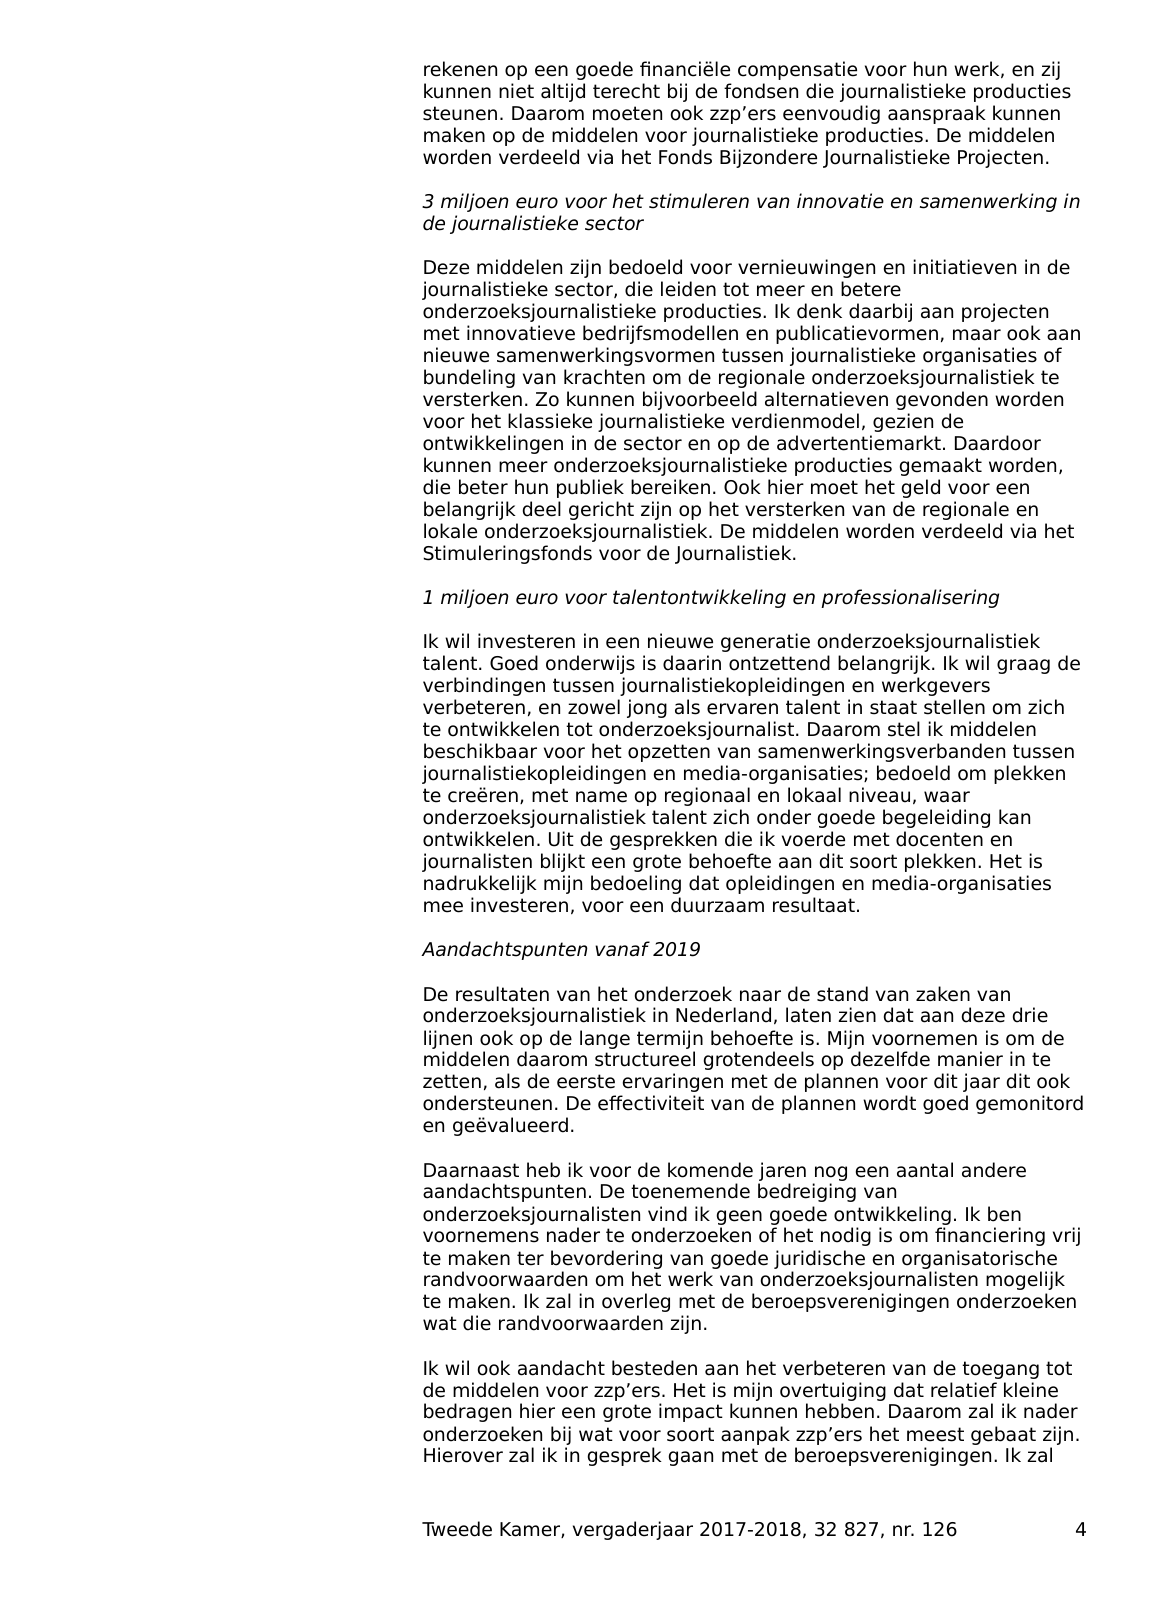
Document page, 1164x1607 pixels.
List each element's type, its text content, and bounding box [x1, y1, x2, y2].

text Deze middelen zijn bedoeld voor vernieuwingen en initiatieven in de journalistieke sector, die leiden tot meer en betere onderzoeksjournalistieke producties. Ik denk daarbij aan projecten met innovatieve bedrijfsmodellen en publicatievormen, maar ook aan nieuwe samenwerkingsvormen tussen journalistieke organisaties of bundeling van krachten om de regionale onderzoeksjournalistiek te versterken. Zo kunnen bijvoorbeeld alternatieven gevonden worden voor het klassieke journalistieke verdienmodel, gezien de ontwikkelingen in de sector en op de advertentiemarkt. Daardoor kunnen meer onderzoeksjournalistieke producties gemaakt worden, die beter hun publiek bereiken. Ook hier moet het geld voor een belangrijk deel gericht zijn op het versterken van de regionale en lokale onderzoeksjournalistiek. De middelen worden verdeeld via het Stimuleringsfonds voor de Journalistiek. [422, 257, 1087, 565]
text Ik wil ook aandacht besteden aan het verbeteren van de toegang tot de middelen voor zzp’ers. Het is mijn overtuiging dat relatief kleine bedragen hier een grote impact kunnen hebben. Daarom zal ik nader onderzoeken bij wat voor soort aanpak zzp’ers het meest gebaat zijn. Hierover zal ik in gesprek gaan met de beroepsverenigingen. Ik zal [422, 1357, 1087, 1467]
text Ik wil investeren in een nieuwe generatie onderzoeksjournalistiek talent. Goed onderwijs is daarin ontzettend belangrijk. Ik wil graag de verbindingen tussen journalistiekopleidingen en werkgevers verbeteren, en zowel jong als ervaren talent in staat stellen om zich te ontwikkelen tot onderzoeksjournalist. Daarom stel ik middelen beschikbaar voor het opzetten van samenwerkingsverbanden tussen journalistiekopleidingen en media-organisaties; bedoeld om plekken te creëren, met name op regionaal en lokaal niveau, waar onderzoeksjournalistiek talent zich onder goede begeleiding kan ontwikkelen. Uit de gesprekken die ik voerde met docenten en journalisten blijkt een grote behoefte aan dit soort plekken. Het is nadrukkelijk mijn bedoeling dat opleidingen en media-organisaties mee investeren, voor een duurzaam resultaat. [422, 631, 1087, 917]
text rekenen op een goede financiële compensatie voor hun werk, en zij kunnen niet altijd terecht bij de fondsen die journalistieke producties steunen. Daarom moeten ook zzp’ers eenvoudig aanspraak kunnen maken op de middelen voor journalistieke producties. De middelen worden verdeeld via het Fonds Bijzondere Journalistieke Projecten. [422, 59, 1087, 169]
subtitle 1 miljoen euro voor talentontwikkeling en professionalisering [422, 587, 1087, 609]
subtitle 3 miljoen euro voor het stimuleren van innovatie en samenwerking in de journalistieke sector [422, 191, 1087, 235]
text De resultaten van het onderzoek naar de stand van zaken van onderzoeksjournalistiek in Nederland, laten zien dat aan deze drie lijnen ook op de lange termijn behoefte is. Mijn voornemen is om de middelen daarom structureel grotendeels op dezelfde manier in te zetten, als de eerste ervaringen met de plannen voor dit jaar dit ook ondersteunen. De effectiviteit van de plannen wordt goed gemonitord en geëvalueerd. [422, 983, 1087, 1137]
text Daarnaast heb ik voor de komende jaren nog een aantal andere aandachtspunten. De toenemende bedreiging van onderzoeksjournalisten vind ik geen goede ontwikkeling. Ik ben voornemens nader te onderzoeken of het nodig is om financiering vrij te maken ter bevordering van goede juridische en organisatorische randvoorwaarden om het werk van onderzoeksjournalisten mogelijk te maken. Ik zal in overleg met de beroepsverenigingen onderzoeken wat die randvoorwaarden zijn. [422, 1159, 1087, 1335]
subtitle Aandachtspunten vanaf 2019 [422, 939, 1087, 961]
